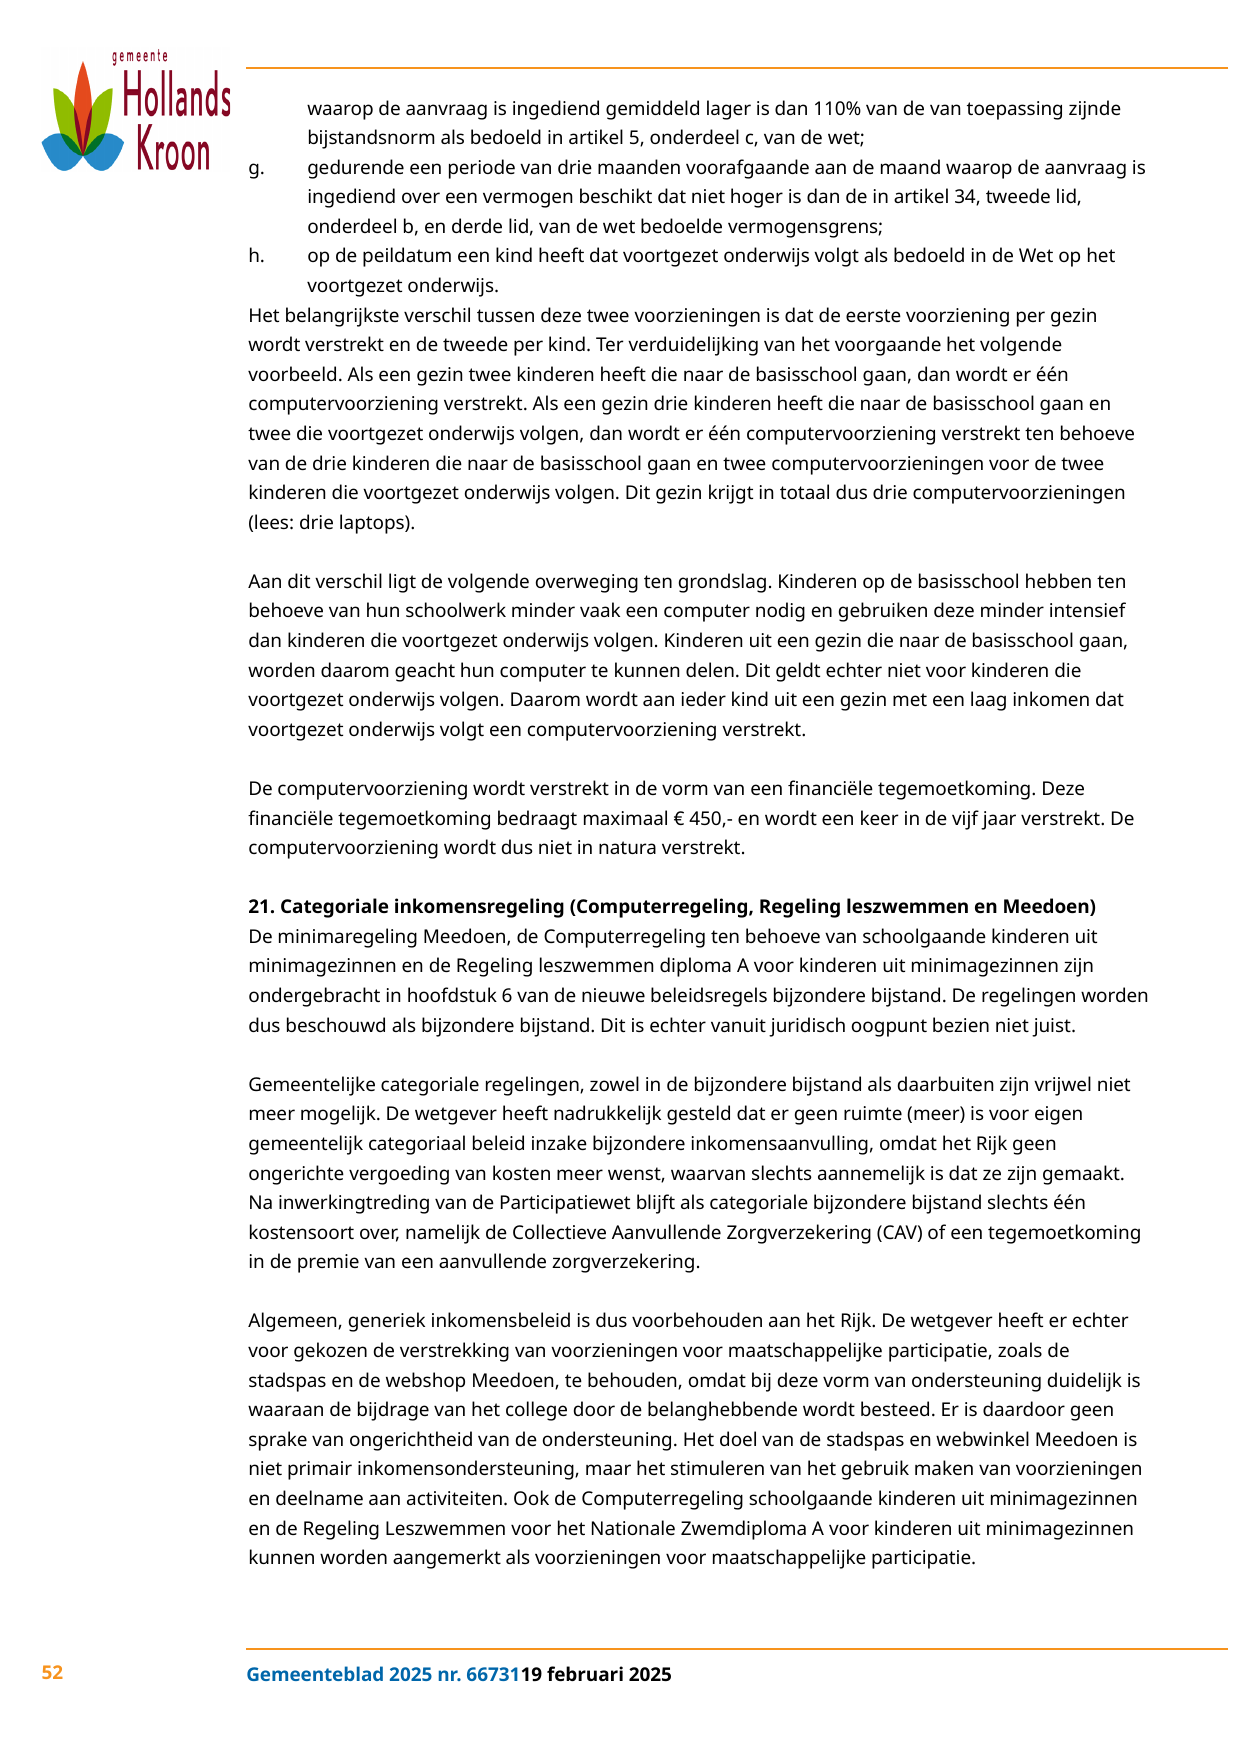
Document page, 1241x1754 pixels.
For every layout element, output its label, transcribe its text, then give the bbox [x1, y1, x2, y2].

text De computervoorziening wordt verstrekt in de vorm van een financiële tegemoetkoming. Deze financiële tegemoetkoming bedraagt maximaal € 450,- en wordt een keer in de vijf jaar verstrekt. De computervoorziening wordt dus niet in natura verstrekt. [248, 775, 1152, 860]
text 21. Categoriale inkomensregeling (Computerregeling, Regeling leszwemmen en Meedoen) [248, 893, 1152, 919]
text Het belangrijkste verschil tussen deze twee voorzieningen is dat de eerste voorziening per gezin wordt verstrekt en de tweede per kind. Ter verduidelijking van het voorgaande het volgende voorbeeld. Als een gezin twee kinderen heeft die naar de basisschool gaan, dan wordt er één computervoorziening verstrekt. Als een gezin drie kinderen heeft die naar de basisschool gaan en twee die voortgezet onderwijs volgen, dan wordt er één computervoorziening verstrekt ten behoeve van de drie kinderen die naar de basisschool gaan en twee computervoorzieningen voor de twee kinderen die voortgezet onderwijs volgen. Dit gezin krijgt in totaal dus drie computervoorzieningen (lees: drie laptops). [248, 302, 1152, 535]
list gedurende een periode van drie maanden voorafgaande aan de maand waarop de aanvraag is ingediend over een vermogen beschikt dat niet hoger is dan de in artikel 34, tweede lid, onderdeel b, en derde lid, van de wet bedoelde vermogensgrens; [248, 154, 1152, 239]
text De minimaregeling Meedoen, de Computerregeling ten behoeve van schoolgaande kinderen uit minimagezinnen en de Regeling leszwemmen diploma A voor kinderen uit minimagezinnen zijn ondergebracht in hoofdstuk 6 van de nieuwe beleidsregels bijzondere bijstand. De regelingen worden dus beschouwd als bijzondere bijstand. Dit is echter vanuit juridisch oogpunt bezien niet juist. [248, 923, 1152, 1038]
text Gemeentelijke categoriale regelingen, zowel in de bijzondere bijstand als daarbuiten zijn vrijwel niet meer mogelijk. De wetgever heeft nadrukkelijk gesteld dat er geen ruimte (meer) is voor eigen gemeentelijk categoriaal beleid inzake bijzondere inkomensaanvulling, omdat het Rijk geen ongerichte vergoeding van kosten meer wenst, waarvan slechts aannemelijk is dat ze zijn gemaakt. Na inwerkingtreding van de Participatiewet blijft als categoriale bijzondere bijstand slechts één kostensoort over, namelijk de Collectieve Aanvullende Zorgverzekering (CAV) of een tegemoetkoming in de premie van een aanvullende zorgverzekering. [248, 1071, 1152, 1274]
text Aan dit verschil ligt de volgende overweging ten grondslag. Kinderen op de basisschool hebben ten behoeve van hun schoolwerk minder vaak een computer nodig en gebruiken deze minder intensief dan kinderen die voortgezet onderwijs volgen. Kinderen uit een gezin die naar de basisschool gaan, worden daarom geacht hun computer te kunnen delen. Dit geldt echter niet voor kinderen die voortgezet onderwijs volgen. Daarom wordt aan ieder kind uit een gezin met een laag inkomen dat voortgezet onderwijs volgt een computervoorziening verstrekt. [248, 568, 1152, 742]
list op de peildatum een kind heeft dat voortgezet onderwijs volgt als bedoeld in de Wet op het voortgezet onderwijs. [248, 243, 1152, 298]
picture [41, 47, 231, 172]
text Algemeen, generiek inkomensbeleid is dus voorbehouden aan het Rijk. De wetgever heeft er echter voor gekozen de verstrekking van voorzieningen voor maatschappelijke participatie, zoals de stadspas en de webshop Meedoen, te behouden, omdat bij deze vorm van ondersteuning duidelijk is waaraan de bijdrage van het college door de belanghebbende wordt besteed. Er is daardoor geen sprake van ongerichtheid van de ondersteuning. Het doel van de stadspas en webwinkel Meedoen is niet primair inkomensondersteuning, maar het stimuleren van het gebruik maken van voorzieningen en deelname aan activiteiten. Ook de Computerregeling schoolgaande kinderen uit minimagezinnen en de Regeling Leszwemmen voor het Nationale Zwemdiploma A voor kinderen uit minimagezinnen kunnen worden aangemerkt als voorzieningen voor maatschappelijke participatie. [248, 1308, 1152, 1570]
list waarop de aanvraag is ingediend gemiddeld lager is dan 110% van de van toepassing zijnde bijstandsnorm als bedoeld in artikel 5, onderdeel c, van de wet; [248, 95, 1152, 150]
